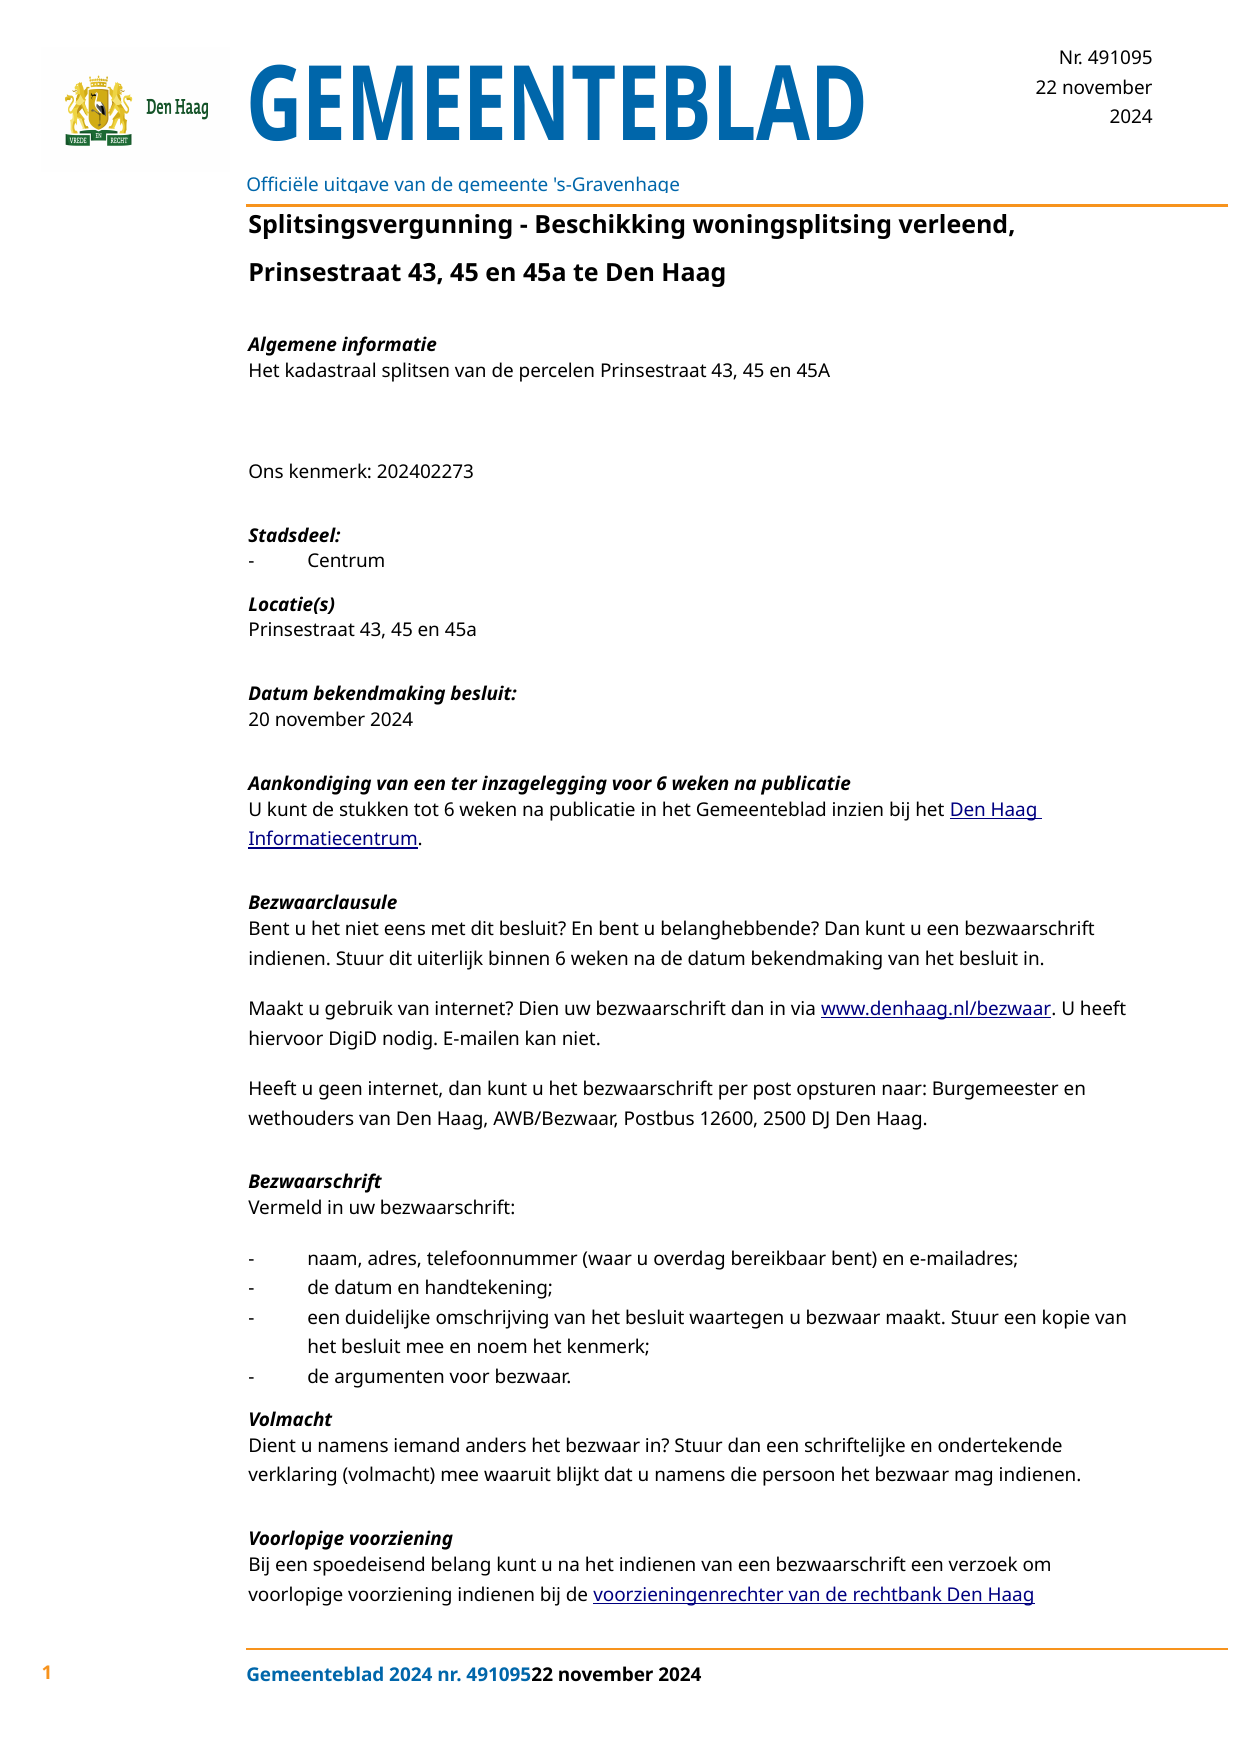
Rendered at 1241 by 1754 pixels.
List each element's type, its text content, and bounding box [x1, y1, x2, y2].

text Datum bekendmaking besluit: [248, 681, 1152, 706]
text U kunt de stukken tot 6 weken na publicatie in het Gemeenteblad inzien bij het Den Haag Informatiecentrum. [248, 796, 1152, 851]
text Maakt u gebruik van internet? Dien uw bezwaarschrift dan in via www.denhaag.nl/bezwaar. U heeft hiervoor DigiD nodig. E-mailen kan niet. [248, 995, 1152, 1051]
text Bezwaarschrift [248, 1169, 1152, 1194]
list een duidelijke omschrijving van het besluit waartegen u bezwaar maakt. Stuur een kopie van het besluit mee en noem het kenmerk; [248, 1304, 1152, 1359]
text Het kadastraal splitsen van de percelen Prinsestraat 43, 45 en 45A [248, 357, 1152, 383]
text Prinsestraat 43, 45 en 45a [248, 617, 1152, 642]
text 20 november 2024 [248, 706, 1152, 732]
text Algemene informatie [248, 331, 1152, 357]
text Voorlopige voorziening [248, 1526, 1152, 1551]
text Locatie(s) [248, 591, 1152, 617]
list Centrum [248, 548, 1152, 573]
text Bij een spoedeisend belang kunt u na het indienen van een bezwaarschrift een verzoek om voorlopige voorziening indienen bij de voorzieningenrechter van de rechtbank Den Haag [248, 1551, 1152, 1607]
list naam, adres, telefoonnummer (waar u overdag bereikbaar bent) en e-mailadres; [248, 1245, 1152, 1271]
text Splitsingsvergunning - Beschikking woningsplitsing verleend, Prinsestraat 43, 45 en 45a te Den Haag [248, 207, 1152, 288]
text Bent u het niet eens met dit besluit? En bent u belanghebbende? Dan kunt u een bezwaarschrift indienen. Stuur dit uiterlijk binnen 6 weken na de datum bekendmaking van het besluit in. [248, 915, 1152, 971]
text Heeft u geen internet, dan kunt u het bezwaarschrift per post opsturen naar: Burgemeester en wethouders van Den Haag, AWB/Bezwaar, Postbus 12600, 2500 DJ Den Haag. [248, 1075, 1152, 1131]
text Stadsdeel: [248, 522, 1152, 548]
list de datum en handtekening; [248, 1274, 1152, 1300]
text Vermeld in uw bezwaarschrift: [248, 1194, 1152, 1220]
text Dient u namens iemand anders het bezwaar in? Stuur dan een schriftelijke en ondertekende verklaring (volmacht) mee waaruit blijkt dat u namens die persoon het bezwaar mag indienen. [248, 1432, 1152, 1487]
picture [41, 47, 231, 172]
list de argumenten voor bezwaar. [248, 1363, 1152, 1389]
text Volmacht [248, 1406, 1152, 1432]
text Aankondiging van een ter inzagelegging voor 6 weken na publicatie [248, 770, 1152, 796]
text Bezwaarclausule [248, 889, 1152, 915]
text Ons kenmerk: 202402273 [248, 458, 1152, 484]
